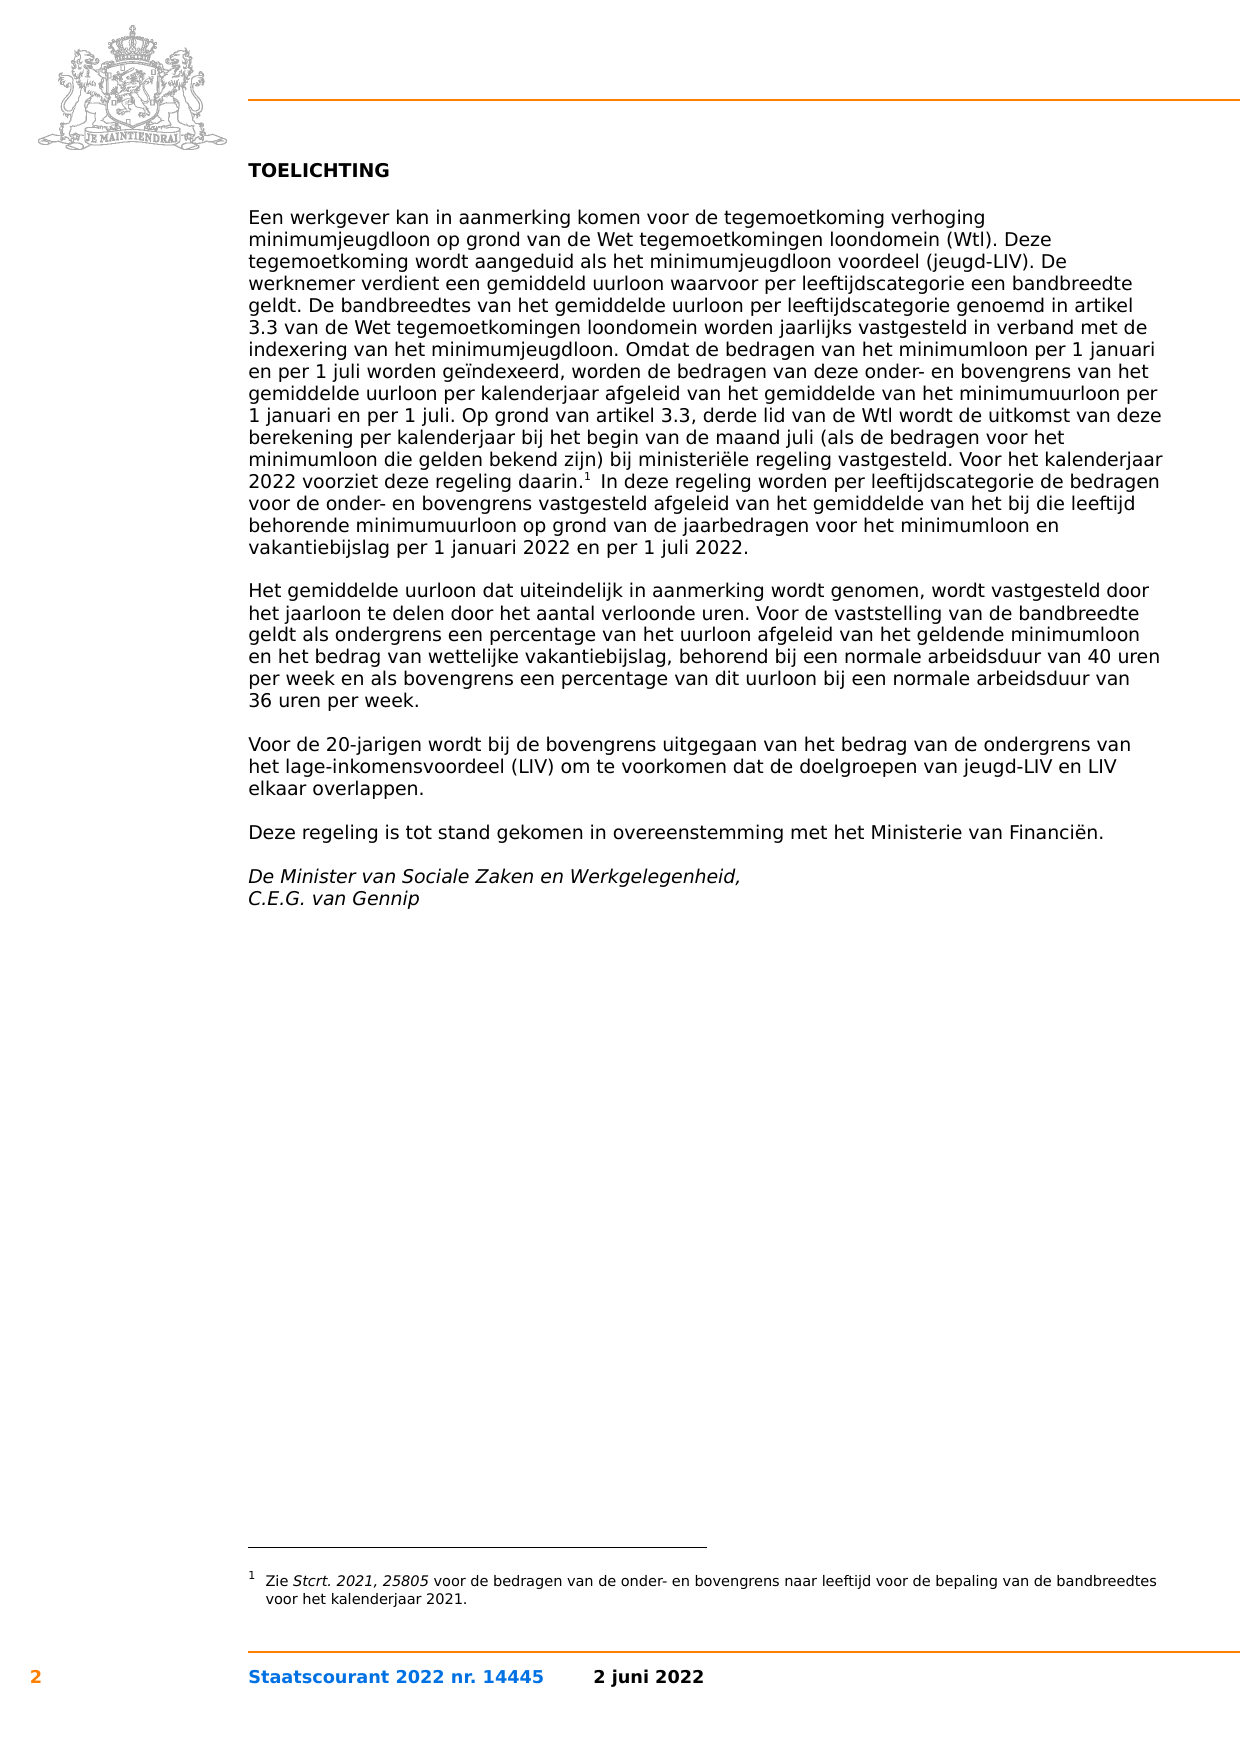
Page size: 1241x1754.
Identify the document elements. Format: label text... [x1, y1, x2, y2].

subtitle TOELICHTING [248, 160, 1163, 182]
text Het gemiddelde uurloon dat uiteindelijk in aanmerking wordt genomen, wordt vastgesteld door het jaarloon te delen door het aantal verloonde uren. Voor de vaststelling van de bandbreedte geldt als ondergrens een percentage van het uurloon afgeleid van het geldende minimumloon en het bedrag van wettelijke vakantiebijslag, behorend bij een normale arbeidsduur van 40 uren per week en als bovengrens een percentage van dit uurloon bij een normale arbeidsduur van 36 uren per week. [248, 580, 1163, 712]
text De Minister van Sociale Zaken en Werkgelegenheid, C.E.G. van Gennip [248, 866, 1163, 910]
text Zie Stcrt. 2021, 25805 voor de bedragen van de onder- en bovengrens naar leeftijd voor de bepaling van de bandbreedtes voor het kalenderjaar 2021. [248, 1569, 1163, 1608]
text Deze regeling is tot stand gekomen in overeenstemming met het Ministerie van Financiën. [248, 822, 1163, 844]
text Voor de 20-jarigen wordt bij de bovengrens uitgegaan van het bedrag van de ondergrens van het lage-inkomensvoordeel (LIV) om te voorkomen dat de doelgroepen van jeugd-LIV en LIV elkaar overlappen. [248, 734, 1163, 800]
text Een werkgever kan in aanmerking komen voor de tegemoetkoming verhoging minimumjeugdloon op grond van de Wet tegemoetkomingen loondomein (Wtl). Deze tegemoetkoming wordt aangeduid als het minimumjeugdloon voordeel (jeugd-LIV). De werknemer verdient een gemiddeld uurloon waarvoor per leeftijdscategorie een bandbreedte geldt. De bandbreedtes van het gemiddelde uurloon per leeftijdscategorie genoemd in artikel 3.3 van de Wet tegemoetkomingen loondomein worden jaarlijks vastgesteld in verband met de indexering van het minimumjeugdloon. Omdat de bedragen van het minimumloon per 1 januari en per 1 juli worden geïndexeerd, worden de bedragen van deze onder- en bovengrens van het gemiddelde uurloon per kalenderjaar afgeleid van het gemiddelde van het minimumuurloon per 1 januari en per 1 juli. Op grond van artikel 3.3, derde lid van de Wtl wordt de uitkomst van deze berekening per kalenderjaar bij het begin van de maand juli (als de bedragen voor het minimumloon die gelden bekend zijn) bij ministeriële regeling vastgesteld. Voor het kalenderjaar 2022 voorziet deze regeling daarin. In deze regeling worden per leeftijdscategorie de bedragen voor de onder- en bovengrens vastgesteld afgeleid van het gemiddelde van het bij die leeftijd behorende minimumuurloon op grond van de jaarbedragen voor het minimumloon en vakantiebijslag per 1 januari 2022 en per 1 juli 2022. [248, 207, 1163, 558]
picture [38, 25, 227, 150]
